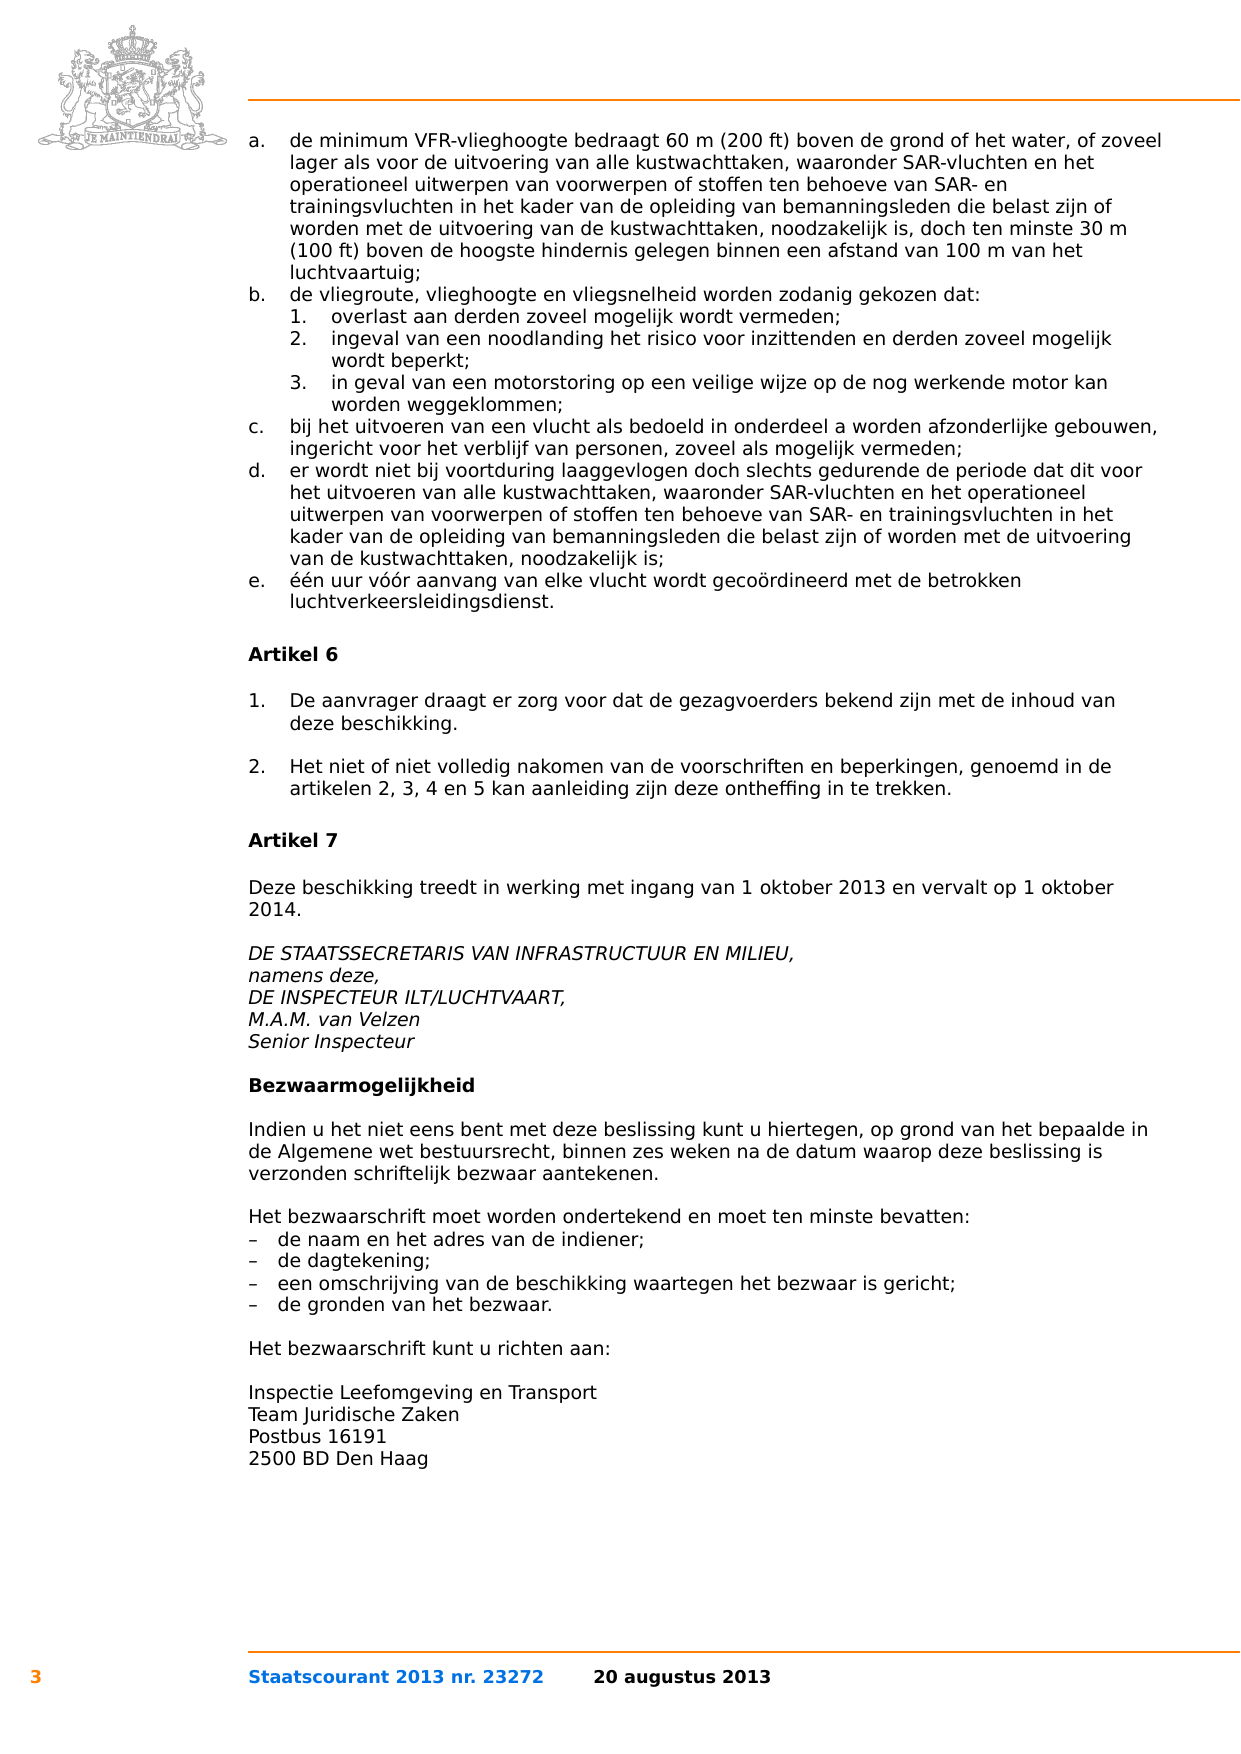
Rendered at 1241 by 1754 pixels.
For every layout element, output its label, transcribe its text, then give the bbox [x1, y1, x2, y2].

subtitle Artikel 7 [248, 830, 1163, 852]
text – de gronden van het bezwaar. [248, 1294, 1163, 1316]
text d. er wordt niet bij voortduring laaggevlogen doch slechts gedurende de periode dat dit voor het uitvoeren van alle kustwachttaken, waaronder SAR-vluchten en het operationeel uitwerpen van voorwerpen of stoffen ten behoeve van SAR- en trainingsvluchten in het kader van de opleiding van bemanningsleden die belast zijn of worden met de uitvoering van de kustwachttaken, noodzakelijk is; [248, 459, 1163, 569]
text c. bij het uitvoeren van een vlucht als bedoeld in onderdeel a worden afzonderlijke gebouwen, ingericht voor het verblijf van personen, zoveel als mogelijk vermeden; [248, 416, 1163, 459]
text Bezwaarmogelijkheid [248, 1075, 1163, 1097]
text – de dagtekening; [248, 1250, 1163, 1272]
text a. de minimum VFR-vlieghoogte bedraagt 60 m (200 ft) boven de grond of het water, of zoveel lager als voor de uitvoering van alle kustwachttaken, waaronder SAR-vluchten en het operationeel uitwerpen van voorwerpen of stoffen ten behoeve van SAR- en trainingsvluchten in het kader van de opleiding van bemanningsleden die belast zijn of worden met de uitvoering van de kustwachttaken, noodzakelijk is, doch ten minste 30 m (100 ft) boven de hoogste hindernis gelegen binnen een afstand van 100 m van het luchtvaartuig; [248, 130, 1163, 284]
text – een omschrijving van de beschikking waartegen het bezwaar is gericht; [248, 1272, 1163, 1294]
text Het bezwaarschrift kunt u richten aan: [248, 1338, 1163, 1360]
text 1. De aanvrager draagt er zorg voor dat de gezagvoerders bekend zijn met de inhoud van deze beschikking. [248, 690, 1163, 734]
text Inspectie Leefomgeving en Transport [248, 1382, 1163, 1404]
text 3. in geval van een motorstoring op een veilige wijze op de nog werkende motor kan worden weggeklommen; [289, 372, 1163, 416]
text 2. Het niet of niet volledig nakomen van de voorschriften en beperkingen, genoemd in de artikelen 2, 3, 4 en 5 kan aanleiding zijn deze ontheffing in te trekken. [248, 756, 1163, 800]
text Het bezwaarschrift moet worden ondertekend en moet ten minste bevatten: [248, 1206, 1163, 1228]
text e. één uur vóór aanvang van elke vlucht wordt gecoördineerd met de betrokken luchtverkeersleidingsdienst. [248, 569, 1163, 613]
text b. de vliegroute, vlieghoogte en vliegsnelheid worden zodanig gekozen dat: [248, 284, 1163, 306]
picture [38, 25, 227, 150]
text Postbus 16191 [248, 1426, 1163, 1448]
text Deze beschikking treedt in werking met ingang van 1 oktober 2013 en vervalt op 1 oktober 2014. [248, 877, 1163, 921]
text – de naam en het adres van de indiener; [248, 1228, 1163, 1250]
text 2. ingeval van een noodlanding het risico voor inzittenden en derden zoveel mogelijk wordt beperkt; [289, 328, 1163, 372]
text 2500 BD Den Haag [248, 1448, 1163, 1470]
subtitle Artikel 6 [248, 643, 1163, 665]
text 1. overlast aan derden zoveel mogelijk wordt vermeden; [289, 306, 1163, 328]
text Team Juridische Zaken [248, 1404, 1163, 1426]
text DE STAATSSECRETARIS VAN INFRASTRUCTUUR EN MILIEU, namens deze, DE INSPECTEUR ILT/LUCHTVAART, M.A.M. van Velzen Senior Inspecteur [248, 943, 1163, 1053]
text Indien u het niet eens bent met deze beslissing kunt u hiertegen, op grond van het bepaalde in de Algemene wet bestuursrecht, binnen zes weken na de datum waarop deze beslissing is verzonden schriftelijk bezwaar aantekenen. [248, 1119, 1163, 1184]
